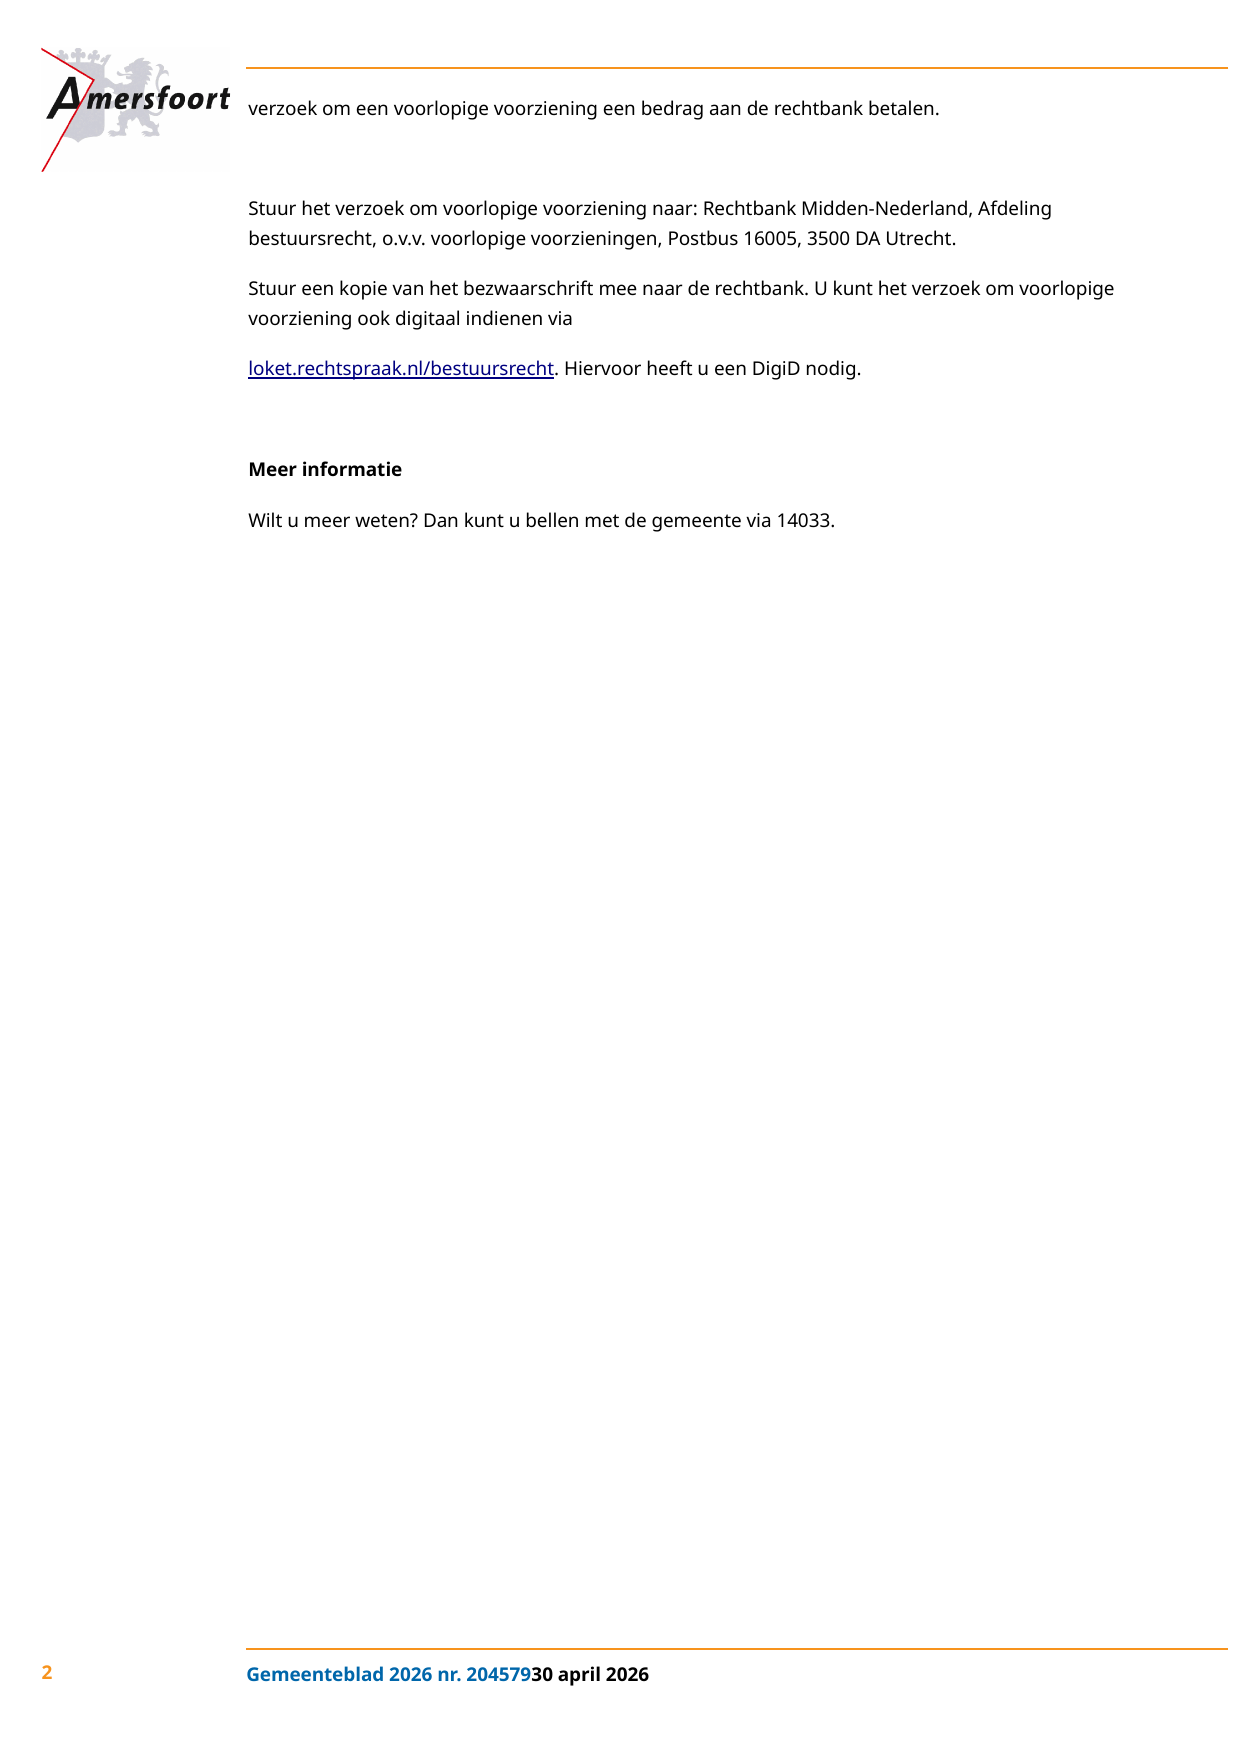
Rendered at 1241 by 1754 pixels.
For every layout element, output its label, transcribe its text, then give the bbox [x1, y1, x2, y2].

text Wilt u meer weten? Dan kunt u bellen met de gemeente via 14033. [248, 507, 1152, 533]
text Stuur een kopie van het bezwaarschrift mee naar de rechtbank. U kunt het verzoek om voorlopige voorziening ook digitaal indienen via [248, 276, 1152, 331]
picture [41, 47, 231, 172]
text Meer informatie [248, 456, 1152, 482]
text Stuur het verzoek om voorlopige voorziening naar: Rechtbank Midden-Nederland, Afdeling bestuursrecht, o.v.v. voorlopige voorzieningen, Postbus 16005, 3500 DA Utrecht. [248, 196, 1152, 251]
text verzoek om een voorlopige voorziening een bedrag aan de rechtbank betalen. [248, 95, 1152, 121]
text loket.rechtspraak.nl/bestuursrecht. Hiervoor heeft u een DigiD nodig. [248, 356, 1152, 381]
